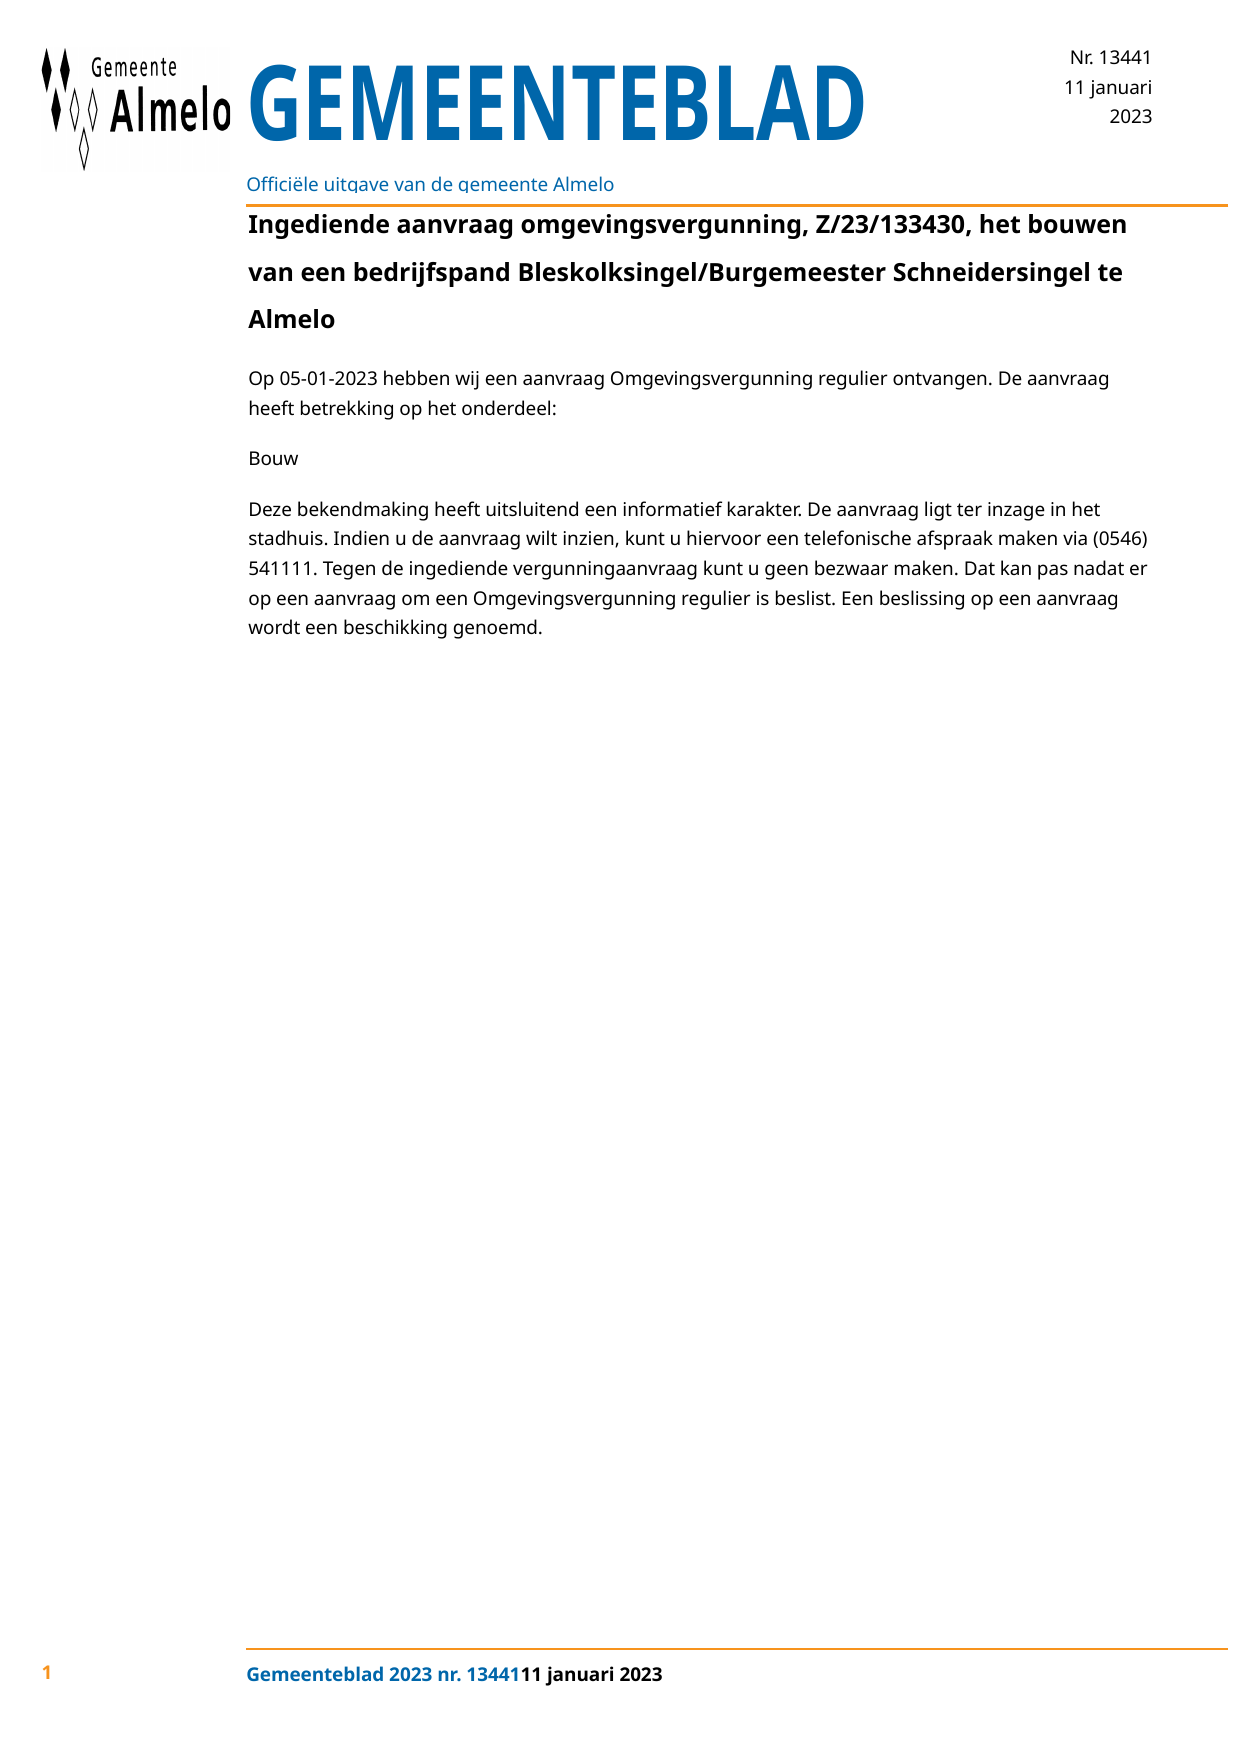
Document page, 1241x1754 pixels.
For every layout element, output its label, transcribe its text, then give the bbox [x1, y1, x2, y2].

text Deze bekendmaking heeft uitsluitend een informatief karakter. De aanvraag ligt ter inzage in het stadhuis. Indien u de aanvraag wilt inzien, kunt u hiervoor een telefonische afspraak maken via (0546) 541111. Tegen de ingediende vergunningaanvraag kunt u geen bezwaar maken. Dat kan pas nadat er op een aanvraag om een Omgevingsvergunning regulier is beslist. Een beslissing op een aanvraag wordt een beschikking genoemd. [248, 496, 1152, 640]
picture [41, 47, 231, 172]
text Op 05-01-2023 hebben wij een aanvraag Omgevingsvergunning regulier ontvangen. De aanvraag heeft betrekking op het onderdeel: [248, 366, 1152, 421]
text Ingediende aanvraag omgevingsvergunning, Z/23/133430, het bouwen van een bedrijfspand Bleskolksingel/Burgemeester Schneidersingel te Almelo [248, 207, 1152, 336]
text Bouw [248, 446, 1152, 471]
